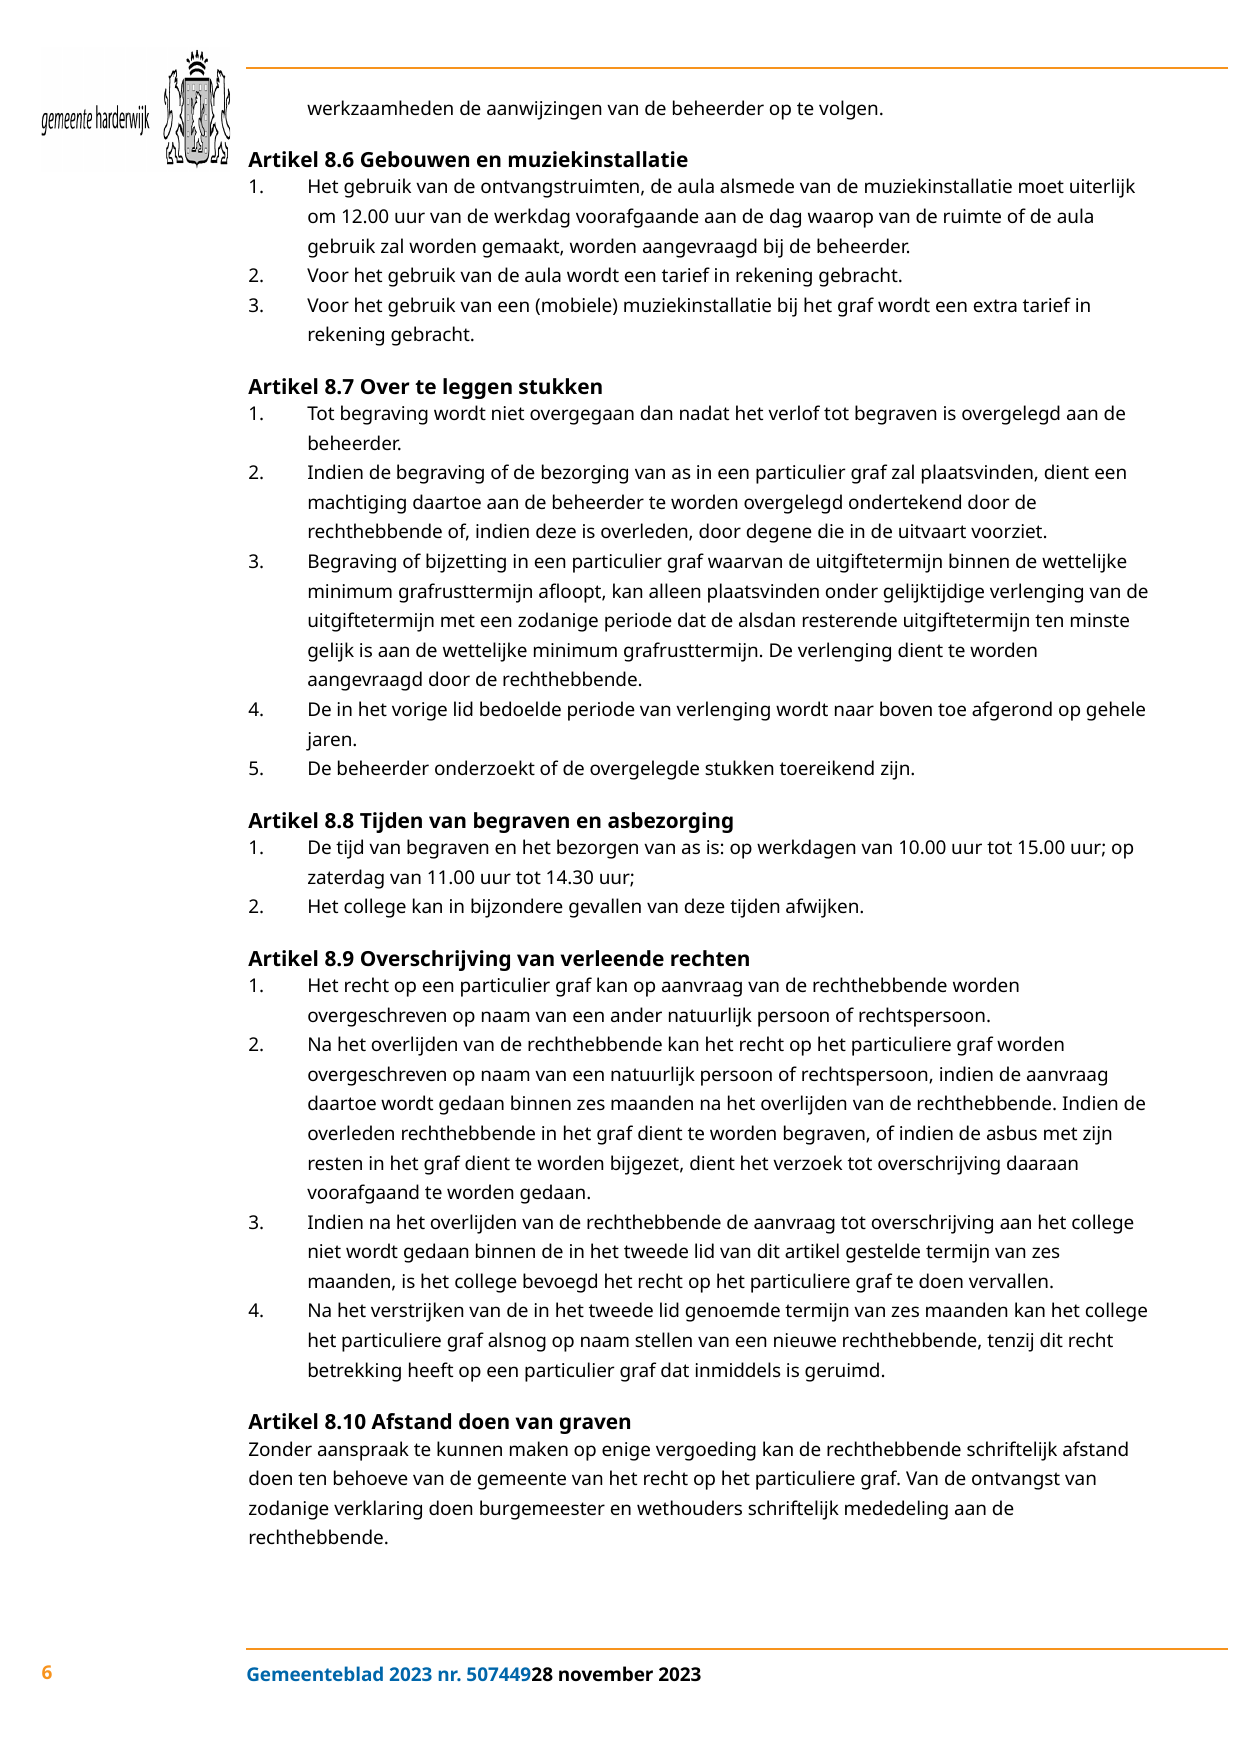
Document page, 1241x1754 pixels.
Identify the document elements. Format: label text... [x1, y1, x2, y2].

list Het gebruik van de ontvangstruimten, de aula alsmede van de muziekinstallatie moet uiterlijk om 12.00 uur van de werkdag voorafgaande aan de dag waarop van de ruimte of de aula gebruik zal worden gemaakt, worden aangevraagd bij de beheerder. [248, 174, 1152, 258]
list Voor het gebruik van de aula wordt een tarief in rekening gebracht. [248, 262, 1152, 288]
list Indien de begraving of de bezorging van as in een particulier graf zal plaatsvinden, dient een machtiging daartoe aan de beheerder te worden overgelegd ondertekend door de rechthebbende of, indien deze is overleden, door degene die in de uitvaart voorziet. [248, 459, 1152, 544]
text Artikel 8.6 Gebouwen en muziekinstallatie [248, 145, 1152, 174]
list De tijd van begraven en het bezorgen van as is: op werkdagen van 10.00 uur tot 15.00 uur; op zaterdag van 11.00 uur tot 14.30 uur; [248, 834, 1152, 889]
text Zonder aanspraak te kunnen maken op enige vergoeding kan de rechthebbende schriftelijk afstand doen ten behoeve van de gemeente van het recht op het particuliere graf. Van de ontvangst van zodanige verklaring doen burgemeester en wethouders schriftelijk mededeling aan de rechthebbende. [248, 1436, 1152, 1550]
list Na het verstrijken van de in het tweede lid genoemde termijn van zes maanden kan het college het particuliere graf alsnog op naam stellen van een nieuwe rechthebbende, tenzij dit recht betrekking heeft op een particulier graf dat inmiddels is geruimd. [248, 1298, 1152, 1383]
list Het college kan in bijzondere gevallen van deze tijden afwijken. [248, 893, 1152, 919]
list Tot begraving wordt niet overgegaan dan nadat het verlof tot begraven is overgelegd aan de beheerder. [248, 400, 1152, 456]
list De beheerder onderzoekt of de overgelegde stukken toereikend zijn. [248, 755, 1152, 781]
text Artikel 8.7 Over te leggen stukken [248, 372, 1152, 400]
text Artikel 8.9 Overschrijving van verleende rechten [248, 944, 1152, 972]
text Artikel 8.10 Afstand doen van graven [248, 1407, 1152, 1436]
list De in het vorige lid bedoelde periode van verlenging wordt naar boven toe afgerond op gehele jaren. [248, 696, 1152, 752]
list Na het overlijden van de rechthebbende kan het recht op het particuliere graf worden overgeschreven op naam van een natuurlijk persoon of rechtspersoon, indien de aanvraag daartoe wordt gedaan binnen zes maanden na het overlijden van de rechthebbende. Indien de overleden rechthebbende in het graf dient te worden begraven, of indien de asbus met zijn resten in het graf dient te worden bijgezet, dient het verzoek tot overschrijving daaraan voorafgaand te worden gedaan. [248, 1031, 1152, 1205]
list Indien na het overlijden van de rechthebbende de aanvraag tot overschrijving aan het college niet wordt gedaan binnen de in het tweede lid van dit artikel gestelde termijn van zes maanden, is het college bevoegd het recht op het particuliere graf te doen vervallen. [248, 1209, 1152, 1294]
list Voor het gebruik van een (mobiele) muziekinstallatie bij het graf wordt een extra tarief in rekening gebracht. [248, 292, 1152, 347]
text Artikel 8.8 Tijden van begraven en asbezorging [248, 806, 1152, 834]
list Begraving of bijzetting in een particulier graf waarvan de uitgiftetermijn binnen de wettelijke minimum grafrusttermijn afloopt, kan alleen plaatsvinden onder gelijktijdige verlenging van de uitgiftetermijn met een zodanige periode dat de alsdan resterende uitgiftetermijn ten minste gelijk is aan de wettelijke minimum grafrusttermijn. De verlenging dient te worden aangevraagd door de rechthebbende. [248, 548, 1152, 692]
list Het recht op een particulier graf kan op aanvraag van de rechthebbende worden overgeschreven op naam van een ander natuurlijk persoon of rechtspersoon. [248, 972, 1152, 1028]
list werkzaamheden de aanwijzingen van de beheerder op te volgen. [248, 95, 1152, 121]
picture [41, 47, 231, 172]
